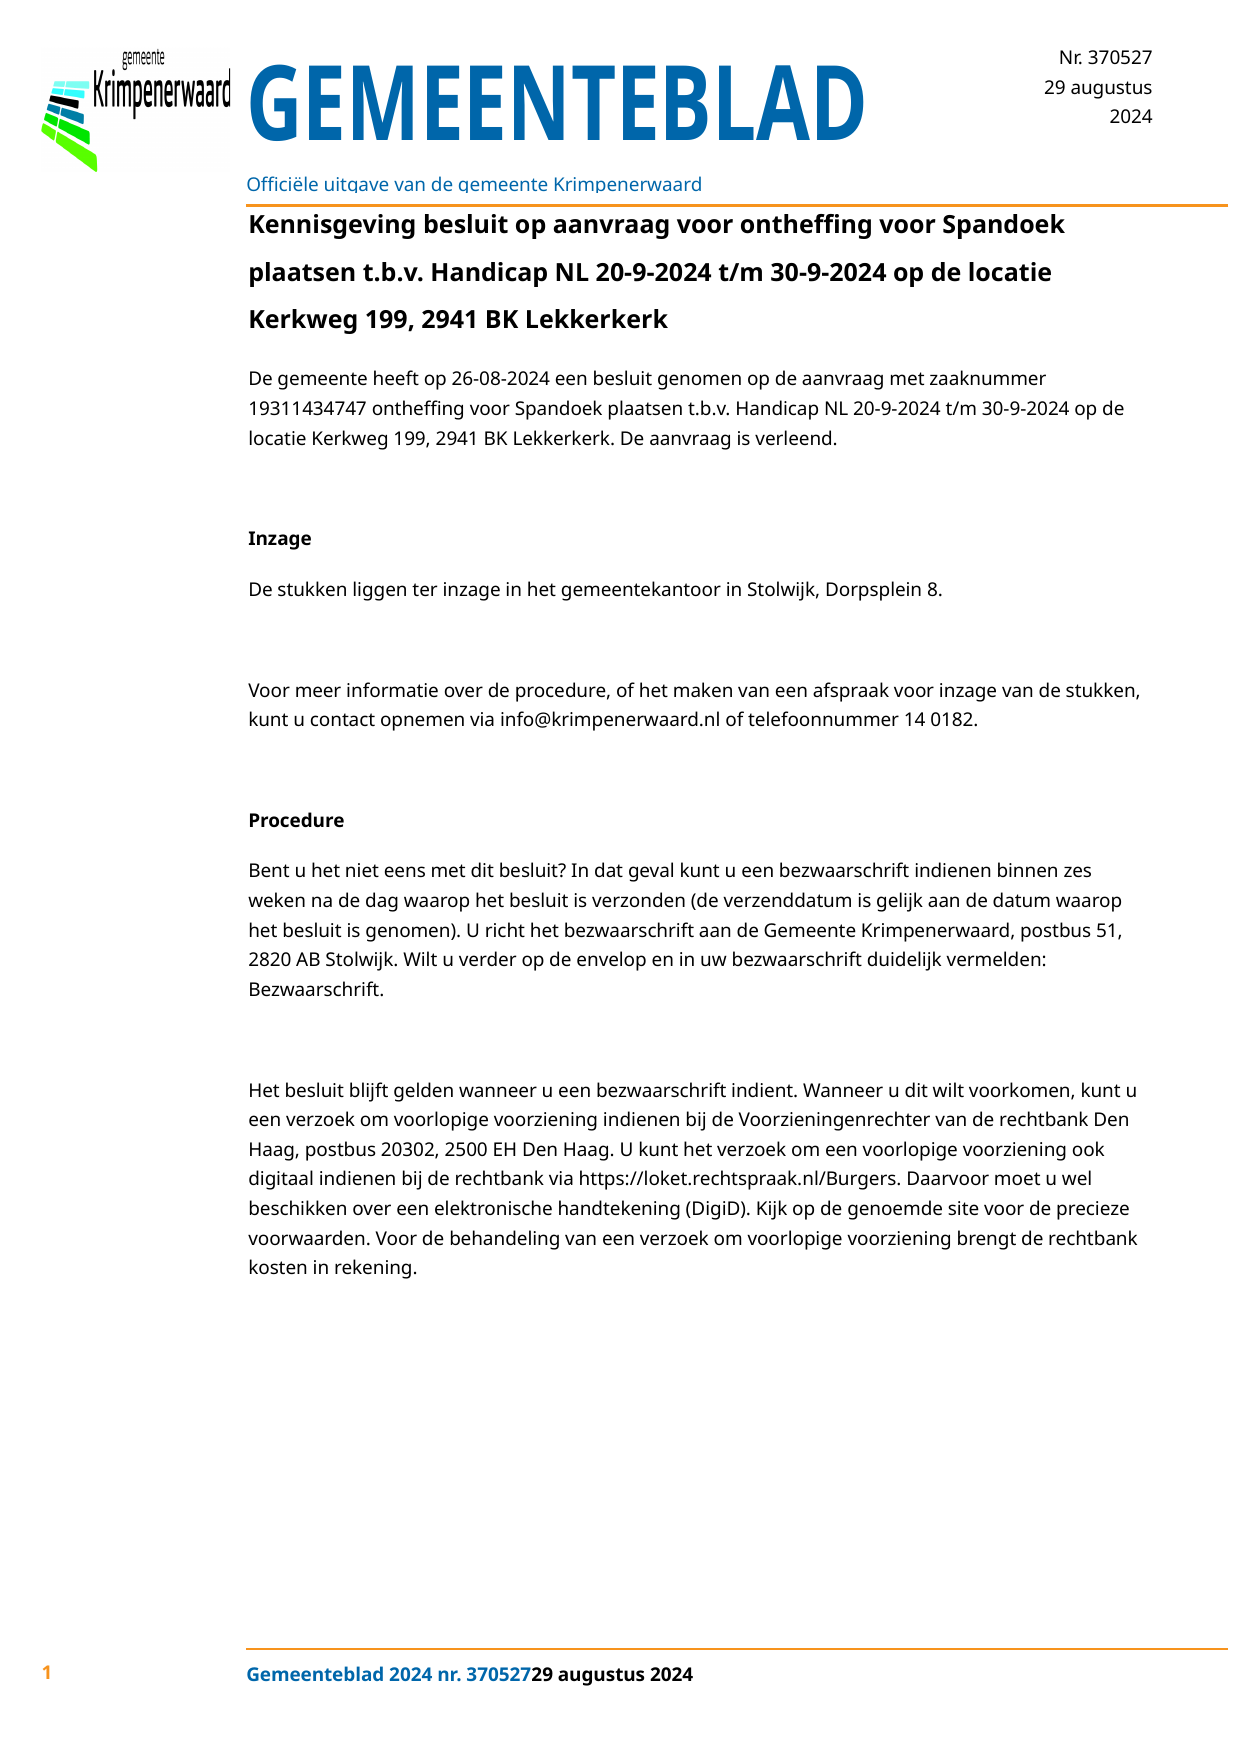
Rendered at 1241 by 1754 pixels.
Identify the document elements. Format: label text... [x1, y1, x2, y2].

text Procedure [248, 807, 1152, 833]
text De gemeente heeft op 26-08-2024 een besluit genomen op de aanvraag met zaaknummer 19311434747 ontheffing voor Spandoek plaatsen t.b.v. Handicap NL 20-9-2024 t/m 30-9-2024 op de locatie Kerkweg 199, 2941 BK Lekkerkerk. De aanvraag is verleend. [248, 366, 1152, 450]
text Inzage [248, 526, 1152, 551]
text Bent u het niet eens met dit besluit? In dat geval kunt u een bezwaarschrift indienen binnen zes weken na de dag waarop het besluit is verzonden (de verzenddatum is gelijk aan de datum waarop het besluit is genomen). U richt het bezwaarschrift aan de Gemeente Krimpenerwaard, postbus 51, 2820 AB Stolwijk. Wilt u verder op de envelop en in uw bezwaarschrift duidelijk vermelden: Bezwaarschrift. [248, 858, 1152, 1002]
text Voor meer informatie over de procedure, of het maken van een afspraak voor inzage van de stukken, kunt u contact opnemen via info@krimpenerwaard.nl of telefoonnummer 14 0182. [248, 677, 1152, 732]
text Kennisgeving besluit op aanvraag voor ontheffing voor Spandoek plaatsen t.b.v. Handicap NL 20-9-2024 t/m 30-9-2024 op de locatie Kerkweg 199, 2941 BK Lekkerkerk [248, 207, 1152, 336]
text Het besluit blijft gelden wanneer u een bezwaarschrift indient. Wanneer u dit wilt voorkomen, kunt u een verzoek om voorlopige voorziening indienen bij de Voorzieningenrechter van de rechtbank Den Haag, postbus 20302, 2500 EH Den Haag. U kunt het verzoek om een voorlopige voorziening ook digitaal indienen bij de rechtbank via https://loket.rechtspraak.nl/Burgers. Daarvoor moet u wel beschikken over een elektronische handtekening (DigiD). Kijk op de genoemde site voor de precieze voorwaarden. Voor de behandeling van een verzoek om voorlopige voorziening brengt de rechtbank kosten in rekening. [248, 1077, 1152, 1280]
picture [41, 47, 231, 172]
text De stukken liggen ter inzage in het gemeentekantoor in Stolwijk, Dorpsplein 8. [248, 576, 1152, 602]
